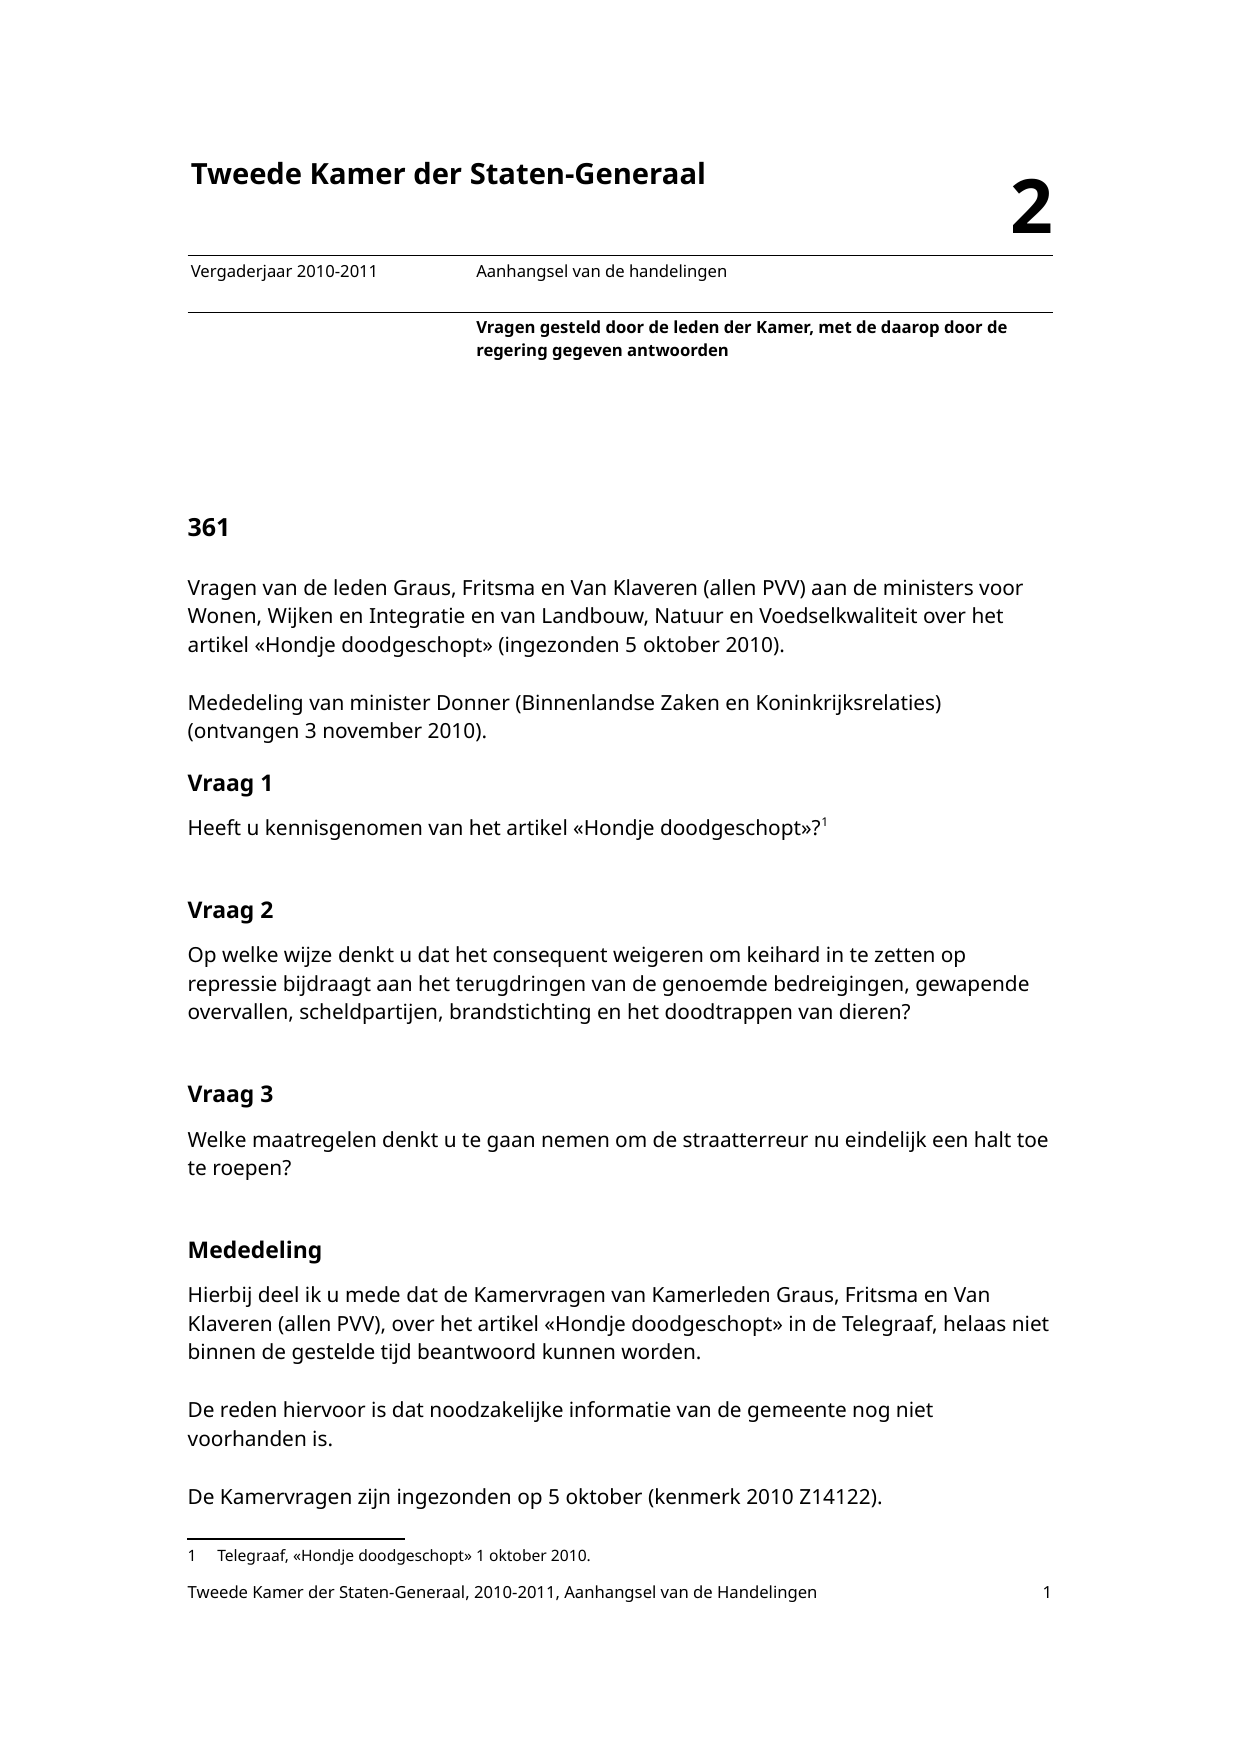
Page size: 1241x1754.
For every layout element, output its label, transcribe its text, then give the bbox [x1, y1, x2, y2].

table_cell Vergaderjaar 2010-2011 [188, 256, 473, 312]
table_header 2 [880, 150, 1053, 255]
table_cell Vragen gesteld door de leden der Kamer, met de daarop door de regering gegeven antwoorden [473, 313, 1053, 361]
text Telegraaf, «Hondje doodgeschopt» 1 oktober 2010. [187, 1538, 1053, 1566]
text 361 [187, 509, 1053, 543]
text Hierbij deel ik u mede dat de Kamervragen van Kamerleden Graus, Fritsma en Van Klaveren (allen PVV), over het artikel «Hondje doodgeschopt» in de Telegraaf, helaas niet binnen de gestelde tijd beantwoord kunnen worden. [187, 1280, 1053, 1366]
text De reden hiervoor is dat noodzakelijke informatie van de gemeente nog niet voorhanden is. [187, 1396, 1053, 1452]
table_header Tweede Kamer der Staten-Generaal [188, 150, 879, 255]
text Heeft u kennisgenomen van het artikel «Hondje doodgeschopt»? [187, 813, 1053, 842]
subtitle Mededeling [187, 1234, 1053, 1265]
table_cell Aanhangsel van de handelingen [473, 256, 1053, 312]
text Vragen van de leden Graus, Fritsma en Van Klaveren (allen PVV) aan de ministers voor Wonen, Wijken en Integratie en van Landbouw, Natuur en Voedselkwaliteit over het artikel «Hondje doodgeschopt» (ingezonden 5 oktober 2010). [187, 573, 1053, 658]
text Op welke wijze denkt u dat het consequent weigeren om keihard in te zetten op repressie bijdraagt aan het terugdringen van de genoemde bedreigingen, gewapende overvallen, scheldpartijen, brandstichting en het doodtrappen van dieren? [187, 941, 1053, 1026]
subtitle Vraag 2 [187, 894, 1053, 926]
subtitle Vraag 3 [187, 1078, 1053, 1110]
text Mededeling van minister Donner (Binnenlandse Zaken en Koninkrijksrelaties) (ontvangen 3 november 2010). [187, 688, 1053, 745]
table_cell [188, 313, 473, 361]
subtitle Vraag 1 [187, 767, 1053, 798]
text Welke maatregelen denkt u te gaan nemen om de straatterreur nu eindelijk een halt toe te roepen? [187, 1125, 1053, 1182]
text De Kamervragen zijn ingezonden op 5 oktober (kenmerk 2010 Z14122). [187, 1482, 1053, 1511]
